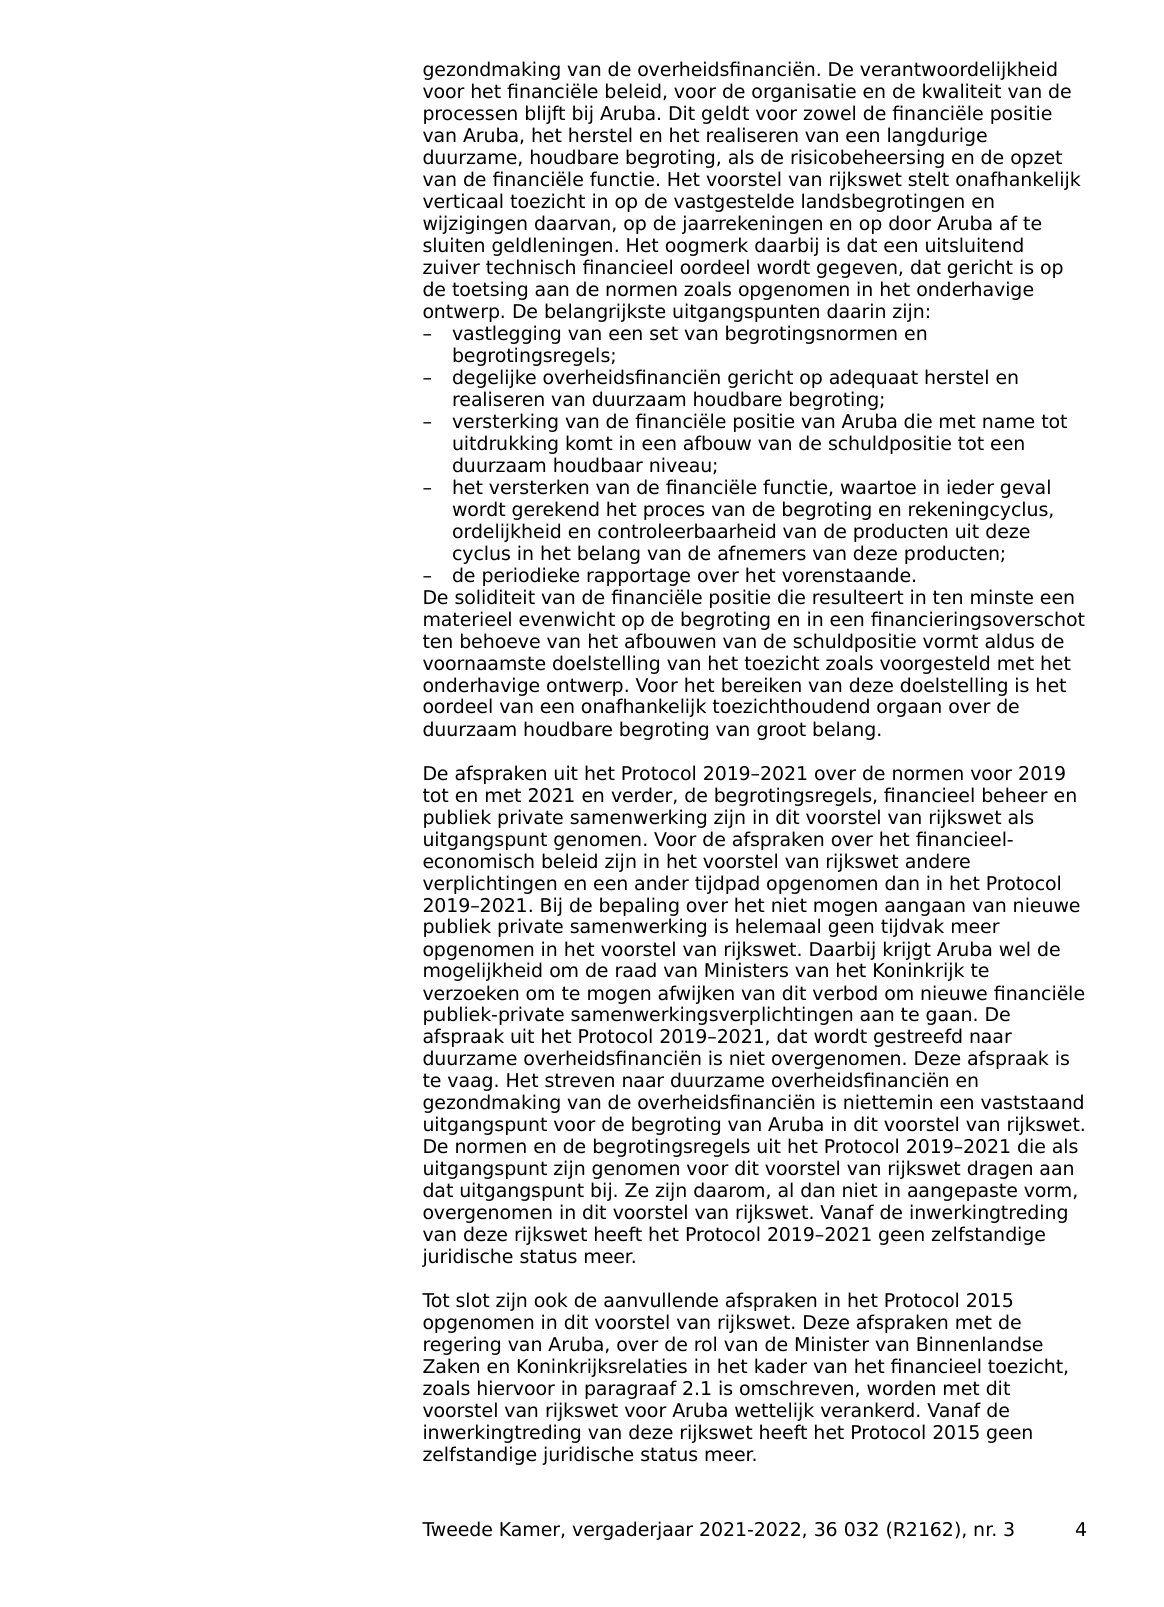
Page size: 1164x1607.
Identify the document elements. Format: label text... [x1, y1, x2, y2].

text – de periodieke rapportage over het vorenstaande. [422, 564, 1087, 587]
text gezondmaking van de overheidsfinanciën. De verantwoordelijkheid voor het financiële beleid, voor de organisatie en de kwaliteit van de processen blijft bij Aruba. Dit geldt voor zowel de financiële positie van Aruba, het herstel en het realiseren van een langdurige duurzame, houdbare begroting, als de risicobeheersing en de opzet van de financiële functie. Het voorstel van rijkswet stelt onafhankelijk verticaal toezicht in op de vastgestelde landsbegrotingen en wijzigingen daarvan, op de jaarrekeningen en op door Aruba af te sluiten geldleningen. Het oogmerk daarbij is dat een uitsluitend zuiver technisch financieel oordeel wordt gegeven, dat gericht is op de toetsing aan de normen zoals opgenomen in het onderhavige ontwerp. De belangrijkste uitgangspunten daarin zijn: [422, 59, 1087, 323]
text – vastlegging van een set van begrotingsnormen en begrotingsregels; [422, 323, 1087, 367]
text De soliditeit van de financiële positie die resulteert in ten minste een materieel evenwicht op de begroting en in een financieringsoverschot ten behoeve van het afbouwen van de schuldpositie vormt aldus de voornaamste doelstelling van het toezicht zoals voorgesteld met het onderhavige ontwerp. Voor het bereiken van deze doelstelling is het oordeel van een onafhankelijk toezichthoudend orgaan over de duurzaam houdbare begroting van groot belang. [422, 587, 1087, 740]
text – degelijke overheidsfinanciën gericht op adequaat herstel en realiseren van duurzaam houdbare begroting; [422, 367, 1087, 411]
text – het versterken van de financiële functie, waartoe in ieder geval wordt gerekend het proces van de begroting en rekeningcyclus, ordelijkheid en controleerbaarheid van de producten uit deze cyclus in het belang van de afnemers van deze producten; [422, 477, 1087, 564]
text De afspraken uit het Protocol 2019–2021 over de normen voor 2019 tot en met 2021 en verder, de begrotingsregels, financieel beheer en publiek private samenwerking zijn in dit voorstel van rijkswet als uitgangspunt genomen. Voor de afspraken over het financieel-economisch beleid zijn in het voorstel van rijkswet andere verplichtingen en een ander tijdpad opgenomen dan in het Protocol 2019–2021. Bij de bepaling over het niet mogen aangaan van nieuwe publiek private samenwerking is helemaal geen tijdvak meer opgenomen in het voorstel van rijkswet. Daarbij krijgt Aruba wel de mogelijkheid om de raad van Ministers van het Koninkrijk te verzoeken om te mogen afwijken van dit verbod om nieuwe financiële publiek-private samenwerkingsverplichtingen aan te gaan. De afspraak uit het Protocol 2019–2021, dat wordt gestreefd naar duurzame overheidsfinanciën is niet overgenomen. Deze afspraak is te vaag. Het streven naar duurzame overheidsfinanciën en gezondmaking van de overheidsfinanciën is niettemin een vaststaand uitgangspunt voor de begroting van Aruba in dit voorstel van rijkswet. De normen en de begrotingsregels uit het Protocol 2019–2021 die als uitgangspunt zijn genomen voor dit voorstel van rijkswet dragen aan dat uitgangspunt bij. Ze zijn daarom, al dan niet in aangepaste vorm, overgenomen in dit voorstel van rijkswet. Vanaf de inwerkingtreding van deze rijkswet heeft het Protocol 2019–2021 geen zelfstandige juridische status meer. [422, 763, 1087, 1268]
text Tot slot zijn ook de aanvullende afspraken in het Protocol 2015 opgenomen in dit voorstel van rijkswet. Deze afspraken met de regering van Aruba, over de rol van de Minister van Binnenlandse Zaken en Koninkrijksrelaties in het kader van het financieel toezicht, zoals hiervoor in paragraaf 2.1 is omschreven, worden met dit voorstel van rijkswet voor Aruba wettelijk verankerd. Vanaf de inwerkingtreding van deze rijkswet heeft het Protocol 2015 geen zelfstandige juridische status meer. [422, 1290, 1087, 1466]
text – versterking van de financiële positie van Aruba die met name tot uitdrukking komt in een afbouw van de schuldpositie tot een duurzaam houdbaar niveau; [422, 411, 1087, 477]
